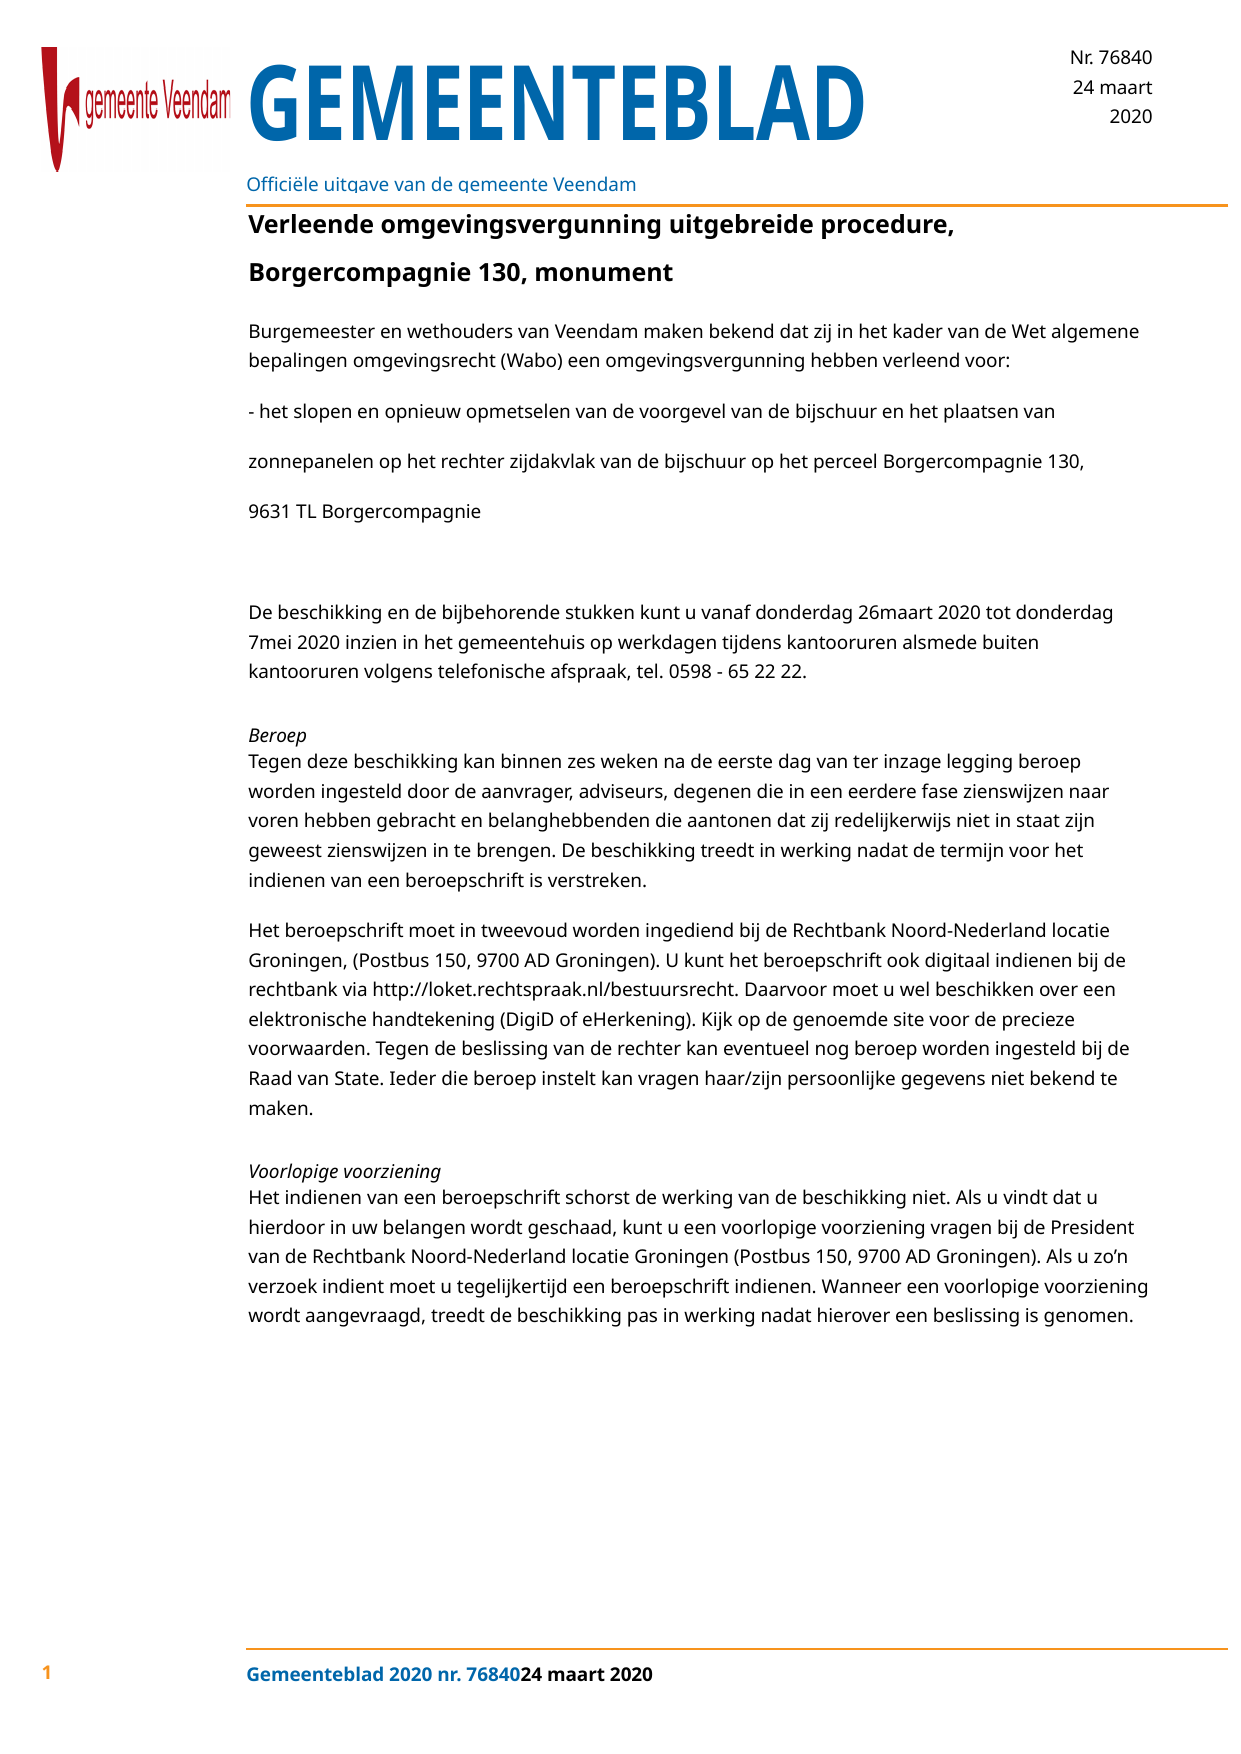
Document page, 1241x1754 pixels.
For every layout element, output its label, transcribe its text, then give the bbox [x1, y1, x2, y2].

text Het beroepschrift moet in tweevoud worden ingediend bij de Rechtbank Noord-Nederland locatie Groningen, (Postbus 150, 9700 AD Groningen). U kunt het beroepschrift ook digitaal indienen bij de rechtbank via http://loket.rechtspraak.nl/bestuursrecht. Daarvoor moet u wel beschikken over een elektronische handtekening (DigiD of eHerkening). Kijk op de genoemde site voor de precieze voorwaarden. Tegen de beslissing van de rechter kan eventueel nog beroep worden ingesteld bij de Raad van State. Ieder die beroep instelt kan vragen haar/zijn persoonlijke gegevens niet bekend te maken. [248, 917, 1152, 1120]
picture [41, 47, 231, 172]
text - het slopen en opnieuw opmetselen van de voorgevel van de bijschuur en het plaatsen van [248, 398, 1152, 424]
text Verleende omgevingsvergunning uitgebreide procedure, Borgercompagnie 130, monument [248, 207, 1152, 288]
text 9631 TL Borgercompagnie [248, 499, 1152, 524]
text Voorlopige voorziening [248, 1159, 1152, 1184]
text Beroep [248, 723, 1152, 748]
text Burgemeester en wethouders van Veendam maken bekend dat zij in het kader van de Wet algemene bepalingen omgevingsrecht (Wabo) een omgevingsvergunning hebben verleend voor: [248, 318, 1152, 373]
text De beschikking en de bijbehorende stukken kunt u vanaf donderdag 26maart 2020 tot donderdag 7mei 2020 inzien in het gemeentehuis op werkdagen tijdens kantooruren alsmede buiten kantooruren volgens telefonische afspraak, tel. 0598 - 65 22 22. [248, 599, 1152, 684]
text Tegen deze beschikking kan binnen zes weken na de eerste dag van ter inzage legging beroep worden ingesteld door de aanvrager, adviseurs, degenen die in een eerdere fase zienswijzen naar voren hebben gebracht en belanghebbenden die aantonen dat zij redelijkerwijs niet in staat zijn geweest zienswijzen in te brengen. De beschikking treedt in werking nadat de termijn voor het indienen van een beroepschrift is verstreken. [248, 748, 1152, 892]
text zonnepanelen op het rechter zijdakvlak van de bijschuur op het perceel Borgercompagnie 130, [248, 448, 1152, 474]
text Het indienen van een beroepschrift schorst de werking van de beschikking niet. Als u vindt dat u hierdoor in uw belangen wordt geschaad, kunt u een voorlopige voorziening vragen bij de President van de Rechtbank Noord-Nederland locatie Groningen (Postbus 150, 9700 AD Groningen). Als u zo’n verzoek indient moet u tegelijkertijd een beroepschrift indienen. Wanneer een voorlopige voorziening wordt aangevraagd, treedt de beschikking pas in werking nadat hierover een beslissing is genomen. [248, 1184, 1152, 1328]
